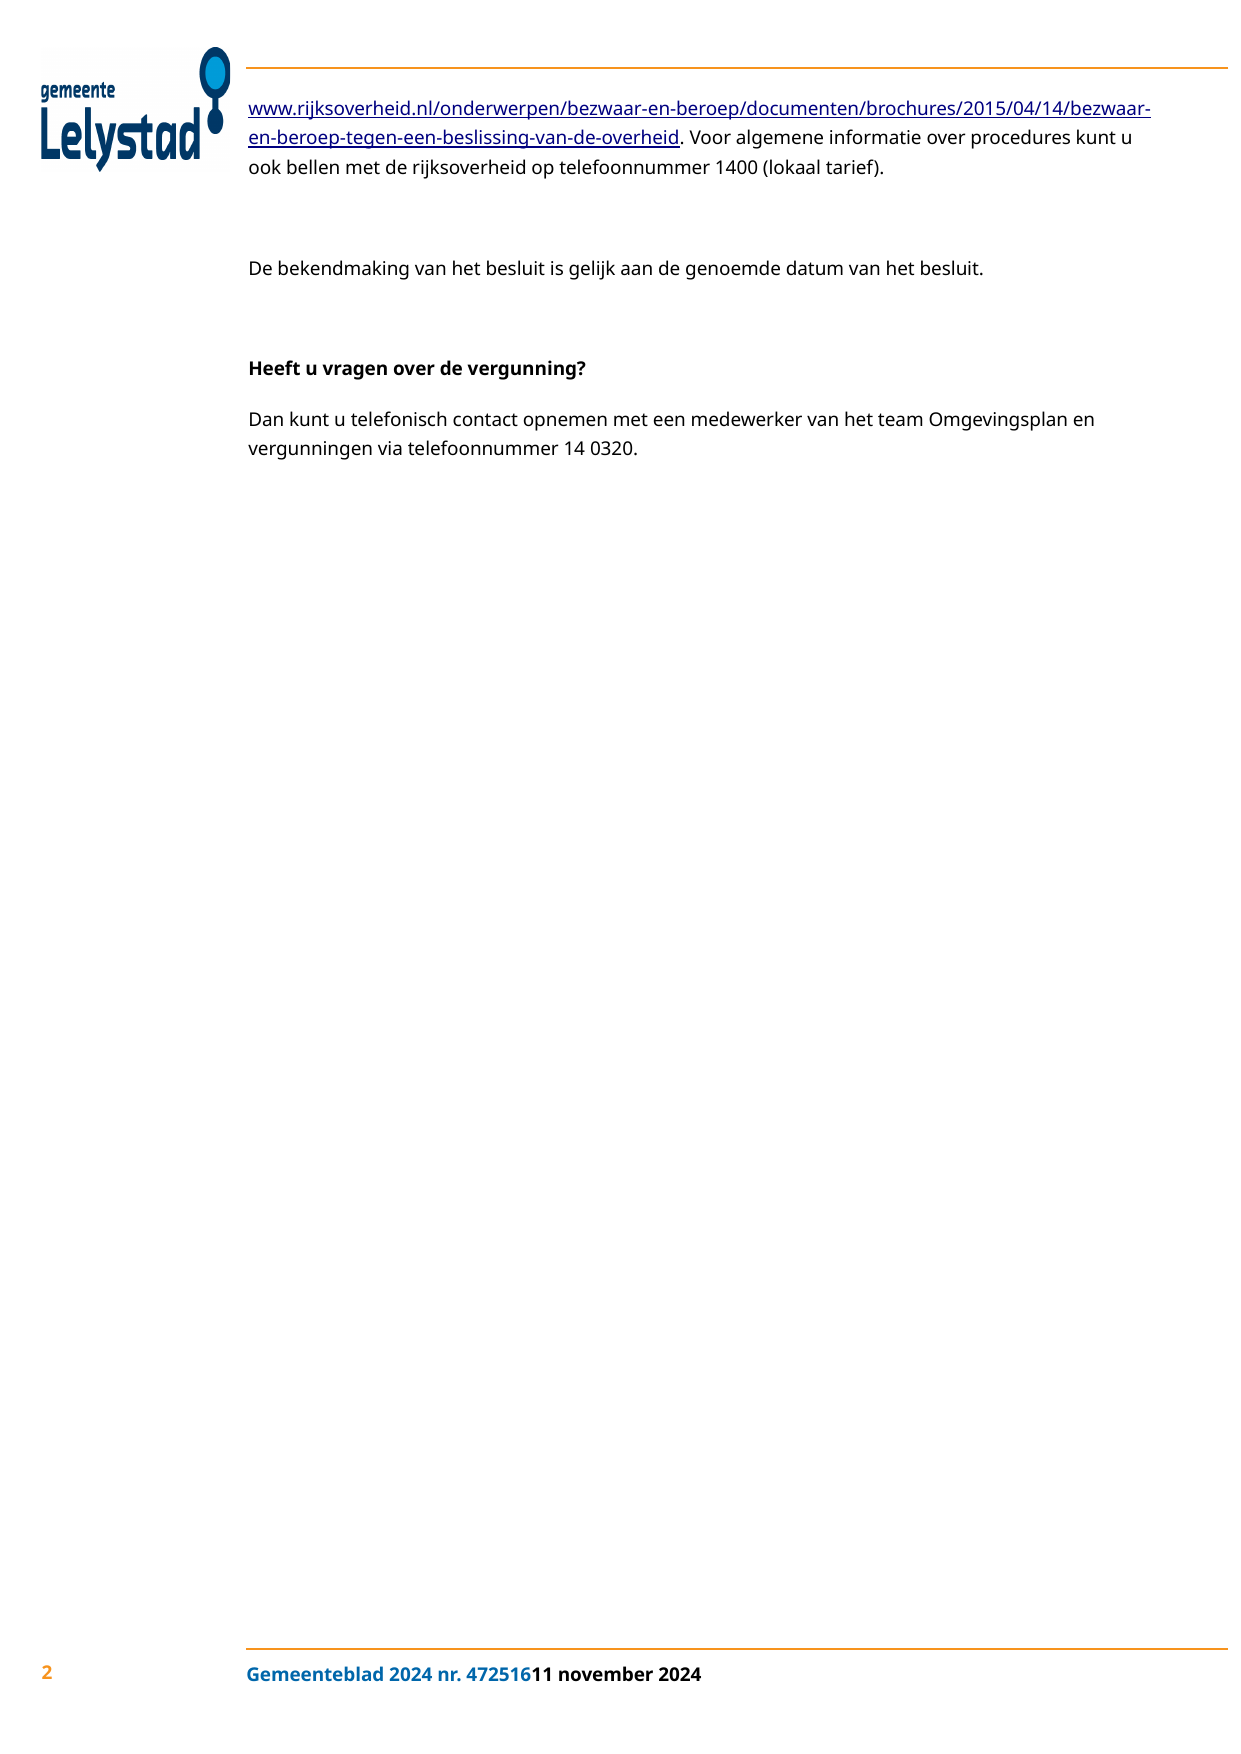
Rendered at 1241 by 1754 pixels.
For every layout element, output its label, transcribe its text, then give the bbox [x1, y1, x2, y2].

text De bekendmaking van het besluit is gelijk aan de genoemde datum van het besluit. [248, 255, 1152, 281]
text Dan kunt u telefonisch contact opnemen met een medewerker van het team Omgevingsplan en vergunningen via telefoonnummer 14 0320. [248, 406, 1152, 461]
text www.rijksoverheid.nl/onderwerpen/bezwaar-en-beroep/documenten/brochures/2015/04/14/bezwaar-en-beroep-tegen-een-beslissing-van-de-overheid. Voor algemene informatie over procedures kunt u ook bellen met de rijksoverheid op telefoonnummer 1400 (lokaal tarief). [248, 95, 1152, 180]
text Heeft u vragen over de vergunning? [248, 356, 1152, 381]
picture [41, 47, 231, 172]
